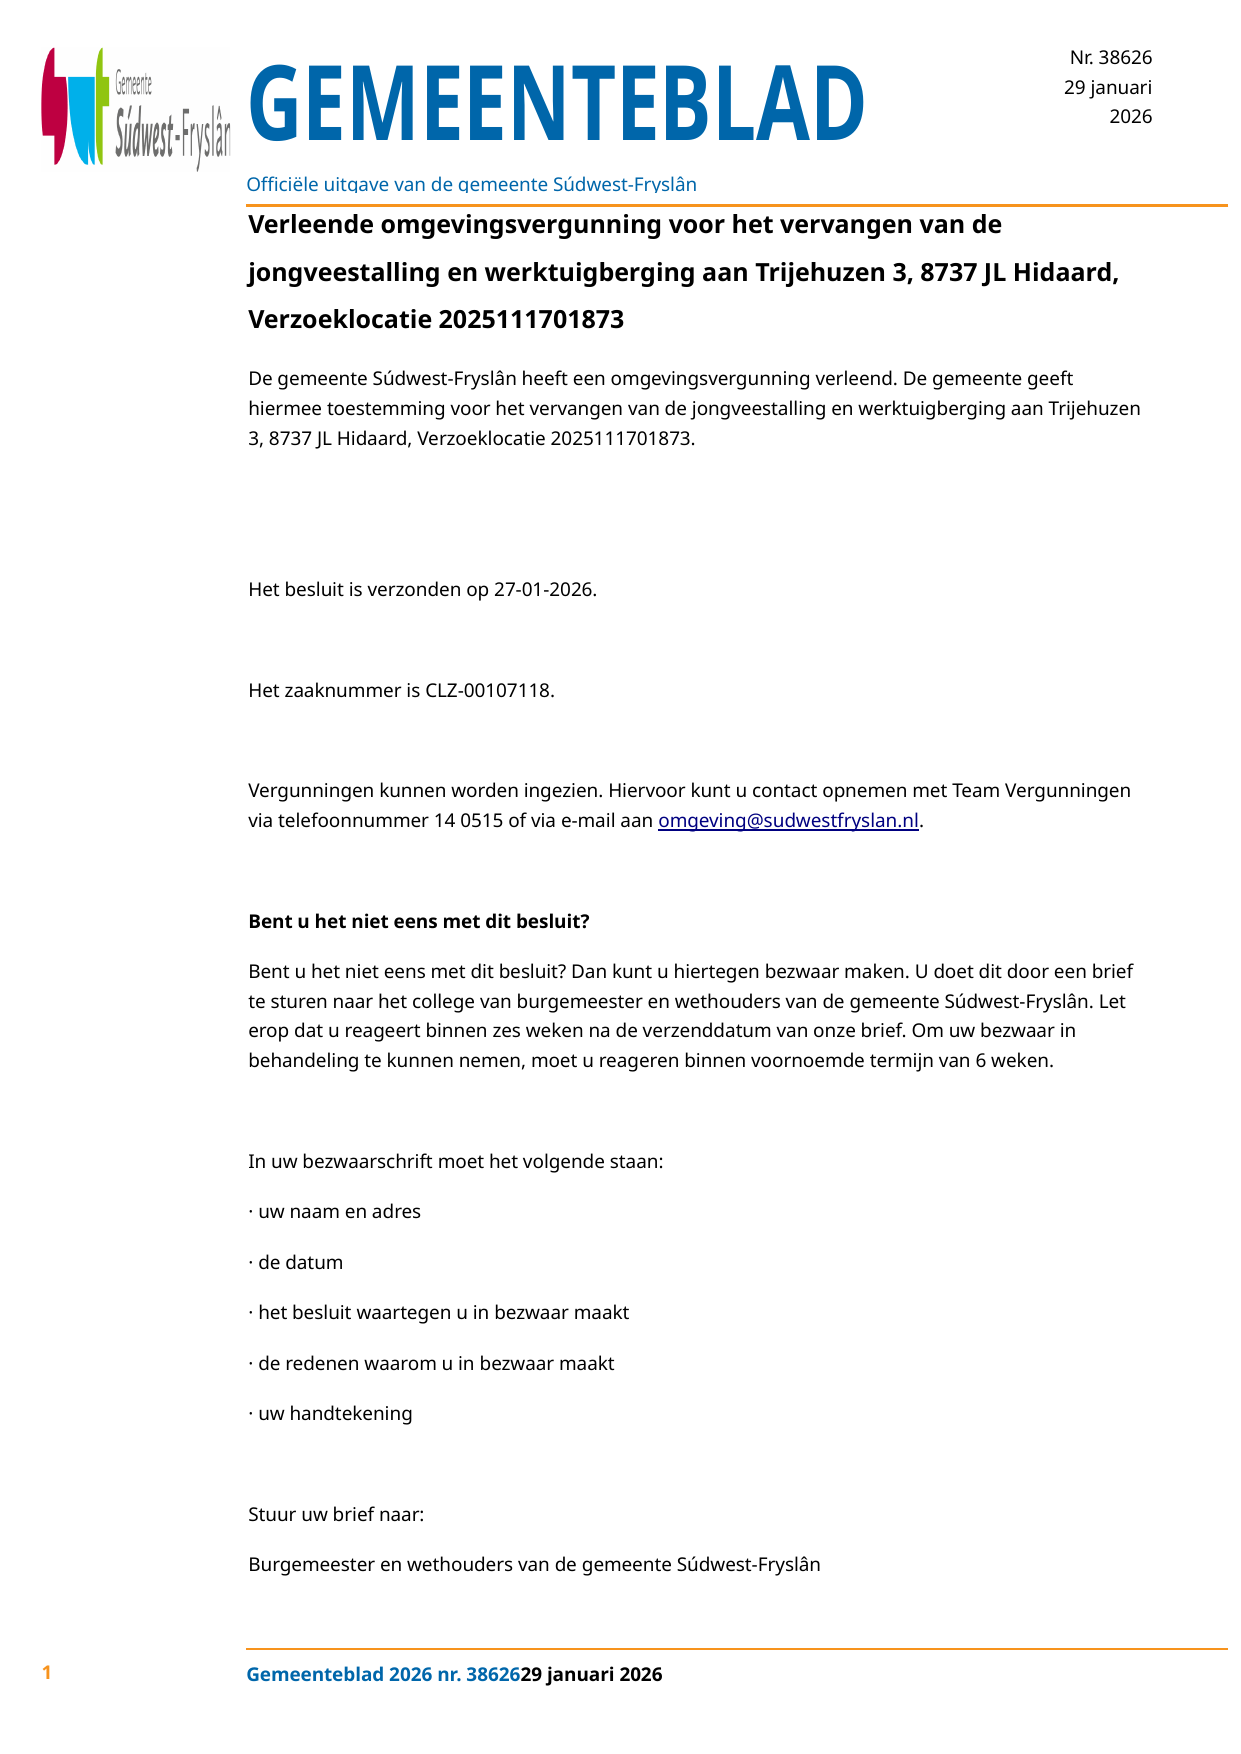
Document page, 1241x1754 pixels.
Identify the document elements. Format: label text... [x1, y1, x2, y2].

text · de datum [248, 1249, 1152, 1274]
text · het besluit waartegen u in bezwaar maakt [248, 1299, 1152, 1325]
text · de redenen waarom u in bezwaar maakt [248, 1350, 1152, 1375]
text Het zaaknummer is CLZ-00107118. [248, 677, 1152, 702]
text Bent u het niet eens met dit besluit? [248, 908, 1152, 934]
text Stuur uw brief naar: [248, 1501, 1152, 1527]
text Vergunningen kunnen worden ingezien. Hiervoor kunt u contact opnemen met Team Vergunningen via telefoonnummer 14 0515 of via e-mail aan omgeving@sudwestfryslan.nl. [248, 778, 1152, 833]
text · uw handtekening [248, 1400, 1152, 1426]
text In uw bezwaarschrift moet het volgende staan: [248, 1148, 1152, 1174]
text Burgemeester en wethouders van de gemeente Súdwest-Fryslân [248, 1551, 1152, 1577]
text Verleende omgevingsvergunning voor het vervangen van de jongveestalling en werktuigberging aan Trijehuzen 3, 8737 JL Hidaard, Verzoeklocatie 2025111701873 [248, 207, 1152, 336]
text Het besluit is verzonden op 27-01-2026. [248, 576, 1152, 602]
text De gemeente Súdwest-Fryslân heeft een omgevingsvergunning verleend. De gemeente geeft hiermee toestemming voor het vervangen van de jongveestalling en werktuigberging aan Trijehuzen 3, 8737 JL Hidaard, Verzoeklocatie 2025111701873. [248, 366, 1152, 450]
text Bent u het niet eens met dit besluit? Dan kunt u hiertegen bezwaar maken. U doet dit door een brief te sturen naar het college van burgemeester en wethouders van de gemeente Súdwest-Fryslân. Let erop dat u reageert binnen zes weken na de verzenddatum van onze brief. Om uw bezwaar in behandeling te kunnen nemen, moet u reageren binnen voornoemde termijn van 6 weken. [248, 958, 1152, 1073]
picture [41, 47, 231, 172]
text · uw naam en adres [248, 1198, 1152, 1224]
